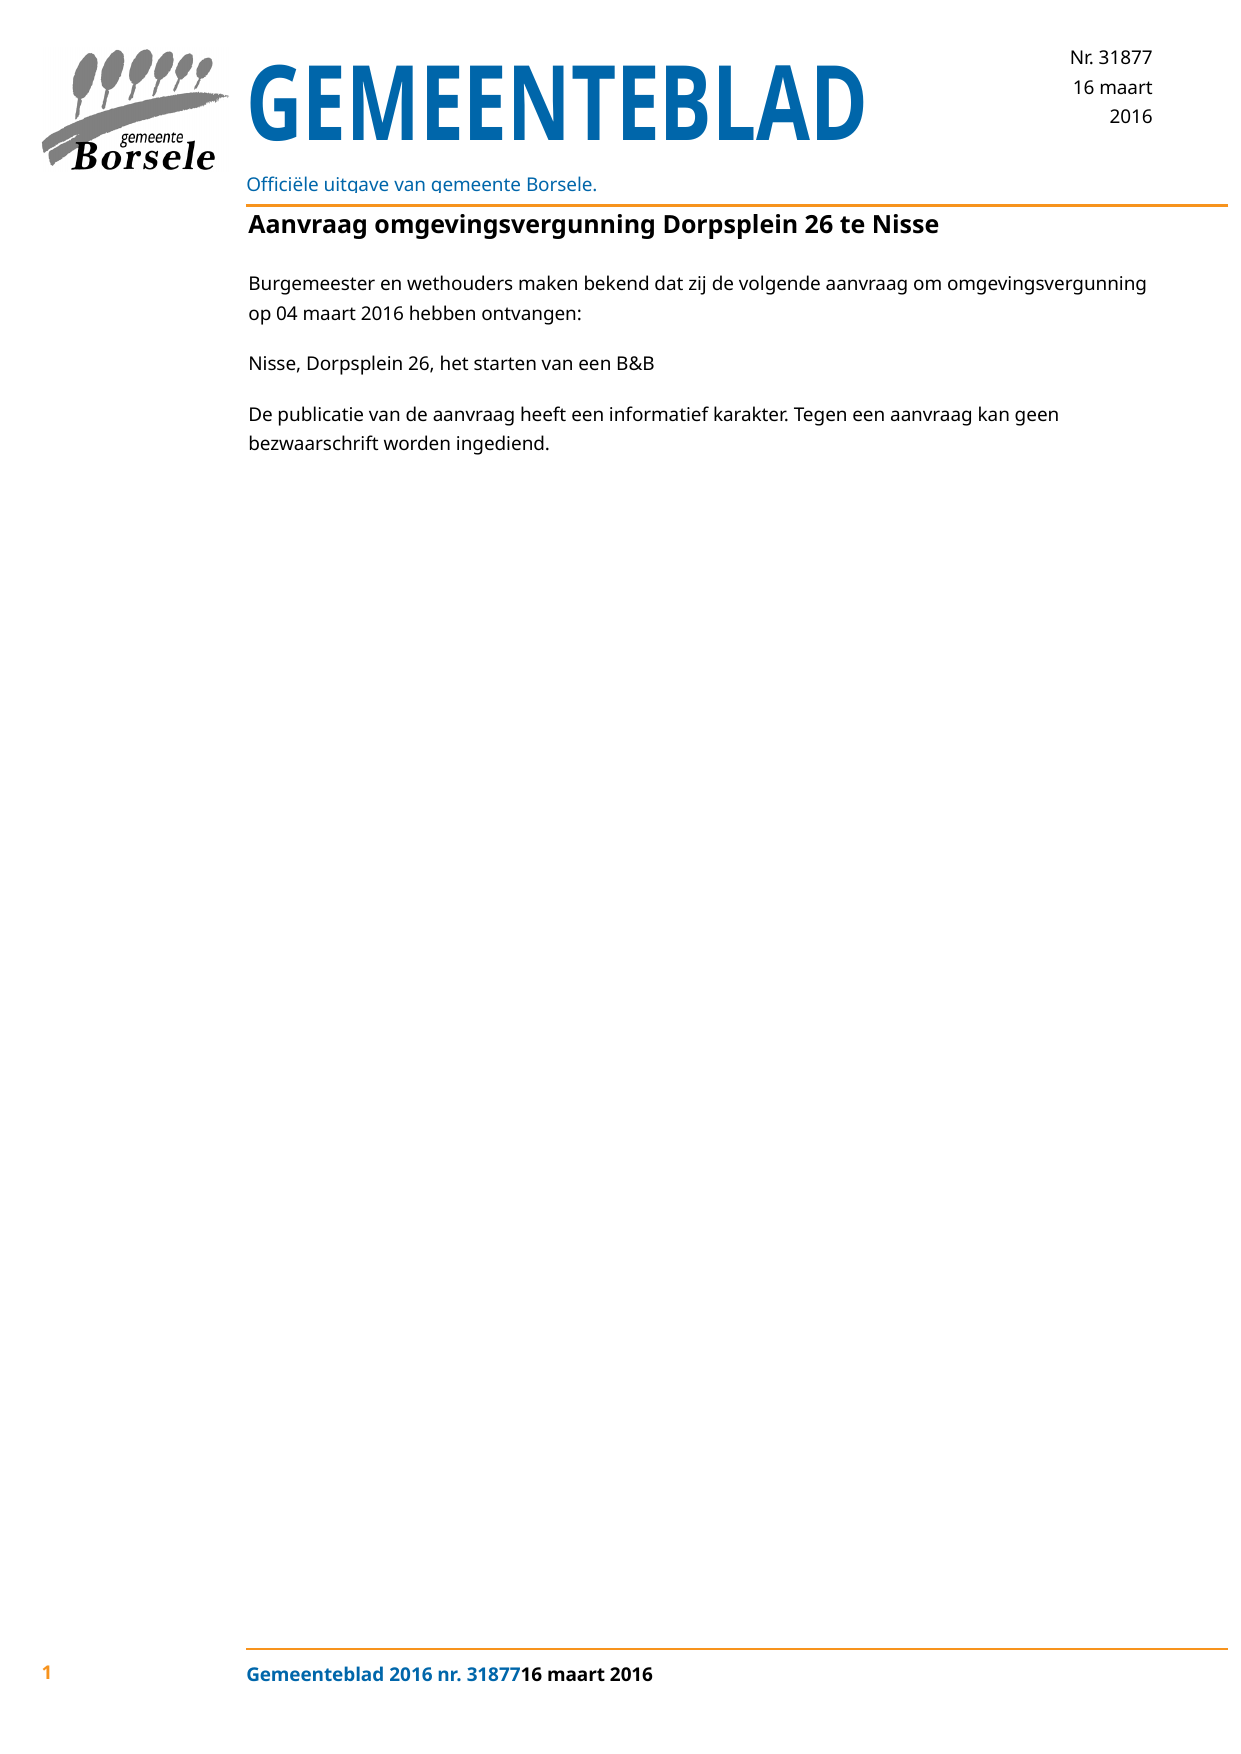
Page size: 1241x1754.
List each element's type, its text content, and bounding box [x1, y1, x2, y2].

text De publicatie van de aanvraag heeft een informatief karakter. Tegen een aanvraag kan geen bezwaarschrift worden ingediend. [248, 401, 1152, 456]
picture [41, 47, 231, 172]
text Nisse, Dorpsplein 26, het starten van een B&B [248, 350, 1152, 376]
text Burgemeester en wethouders maken bekend dat zij de volgende aanvraag om omgevingsvergunning op 04 maart 2016 hebben ontvangen: [248, 270, 1152, 326]
text Aanvraag omgevingsvergunning Dorpsplein 26 te Nisse [248, 207, 1152, 241]
